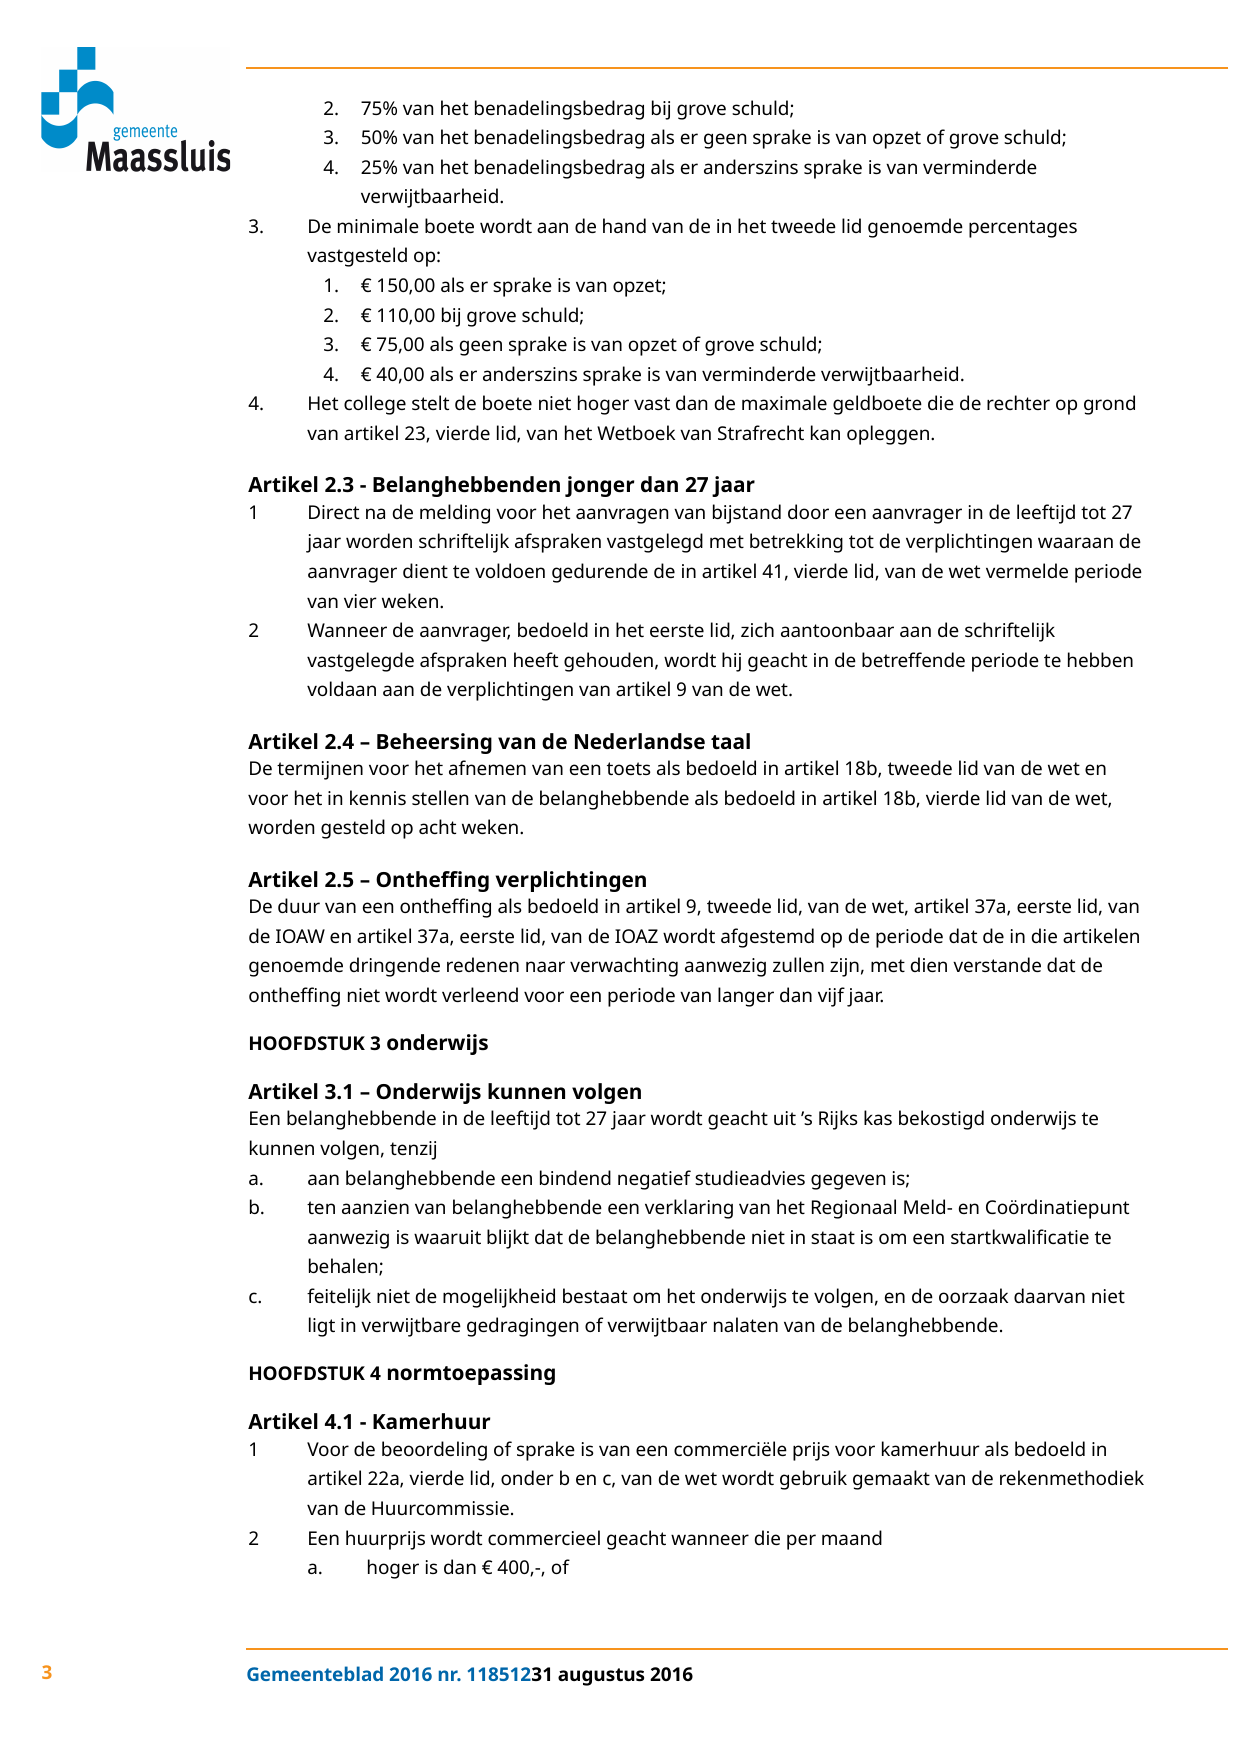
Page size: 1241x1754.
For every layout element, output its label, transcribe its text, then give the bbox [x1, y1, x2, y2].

list De minimale boete wordt aan de hand van de in het tweede lid genoemde percentages vastgesteld op: [248, 213, 1152, 268]
text HOOFDSTUK 3 onderwijs [248, 1028, 1152, 1056]
list feitelijk niet de mogelijkheid bestaat om het onderwijs te volgen, en de oorzaak daarvan niet ligt in verwijtbare gedragingen of verwijtbaar nalaten van de belanghebbende. [248, 1283, 1152, 1338]
list 75% van het benadelingsbedrag bij grove schuld; [323, 95, 1152, 121]
text De termijnen voor het afnemen van een toets als bedoeld in artikel 18b, tweede lid van de wet en voor het in kennis stellen van de belanghebbende als bedoeld in artikel 18b, vierde lid van de wet, worden gesteld op acht weken. [248, 755, 1152, 840]
list Voor de beoordeling of sprake is van een commerciële prijs voor kamerhuur als bedoeld in artikel 22a, vierde lid, onder b en c, van de wet wordt gebruik gemaakt van de rekenmethodiek van de Huurcommissie. [248, 1436, 1152, 1521]
list ten aanzien van belanghebbende een verklaring van het Regionaal Meld- en Coördinatiepunt aanwezig is waaruit blijkt dat de belanghebbende niet in staat is om een startkwalificatie te behalen; [248, 1194, 1152, 1279]
picture [41, 47, 77, 92]
list € 75,00 als geen sprake is van opzet of grove schuld; [323, 331, 1152, 357]
list € 110,00 bij grove schuld; [323, 302, 1152, 328]
text HOOFDSTUK 4 normtoepassing [248, 1358, 1152, 1387]
picture [41, 47, 231, 172]
text Artikel 4.1 - Kamerhuur [248, 1407, 1152, 1436]
text De duur van een ontheffing als bedoeld in artikel 9, tweede lid, van de wet, artikel 37a, eerste lid, van de IOAW en artikel 37a, eerste lid, van de IOAZ wordt afgestemd op de periode dat de in die artikelen genoemde dringende redenen naar verwachting aanwezig zullen zijn, met dien verstande dat de ontheffing niet wordt verleend voor een periode van langer dan vijf jaar. [248, 893, 1152, 1008]
list Wanneer de aanvrager, bedoeld in het eerste lid, zich aantoonbaar aan de schriftelijk vastgelegde afspraken heeft gehouden, wordt hij geacht in de betreffende periode te hebben voldaan aan de verplichtingen van artikel 9 van de wet. [248, 617, 1152, 702]
list Direct na de melding voor het aanvragen van bijstand door een aanvrager in de leeftijd tot 27 jaar worden schriftelijk afspraken vastgelegd met betrekking tot de verplichtingen waaraan de aanvrager dient te voldoen gedurende de in artikel 41, vierde lid, van de wet vermelde periode van vier weken. [248, 499, 1152, 613]
list hoger is dan € 400,-, of [307, 1554, 1152, 1580]
list Het college stelt de boete niet hoger vast dan de maximale geldboete die de rechter op grond van artikel 23, vierde lid, van het Wetboek van Strafrecht kan opleggen. [248, 391, 1152, 446]
text Artikel 2.3 - Belanghebbenden jonger dan 27 jaar [248, 471, 1152, 499]
list € 150,00 als er sprake is van opzet; [323, 272, 1152, 298]
text Artikel 2.5 – Ontheffing verplichtingen [248, 865, 1152, 893]
list aan belanghebbende een bindend negatief studieadvies gegeven is; [248, 1165, 1152, 1190]
list 25% van het benadelingsbedrag als er anderszins sprake is van verminderde verwijtbaarheid. [323, 154, 1152, 209]
text Een belanghebbende in de leeftijd tot 27 jaar wordt geacht uit ’s Rijks kas bekostigd onderwijs te kunnen volgen, tenzij [248, 1106, 1152, 1161]
text Artikel 3.1 – Onderwijs kunnen volgen [248, 1077, 1152, 1106]
text Artikel 2.4 – Beheersing van de Nederlandse taal [248, 727, 1152, 755]
list Een huurprijs wordt commercieel geacht wanneer die per maand [248, 1525, 1152, 1550]
list 50% van het benadelingsbedrag als er geen sprake is van opzet of grove schuld; [323, 124, 1152, 150]
list € 40,00 als er anderszins sprake is van verminderde verwijtbaarheid. [323, 361, 1152, 387]
